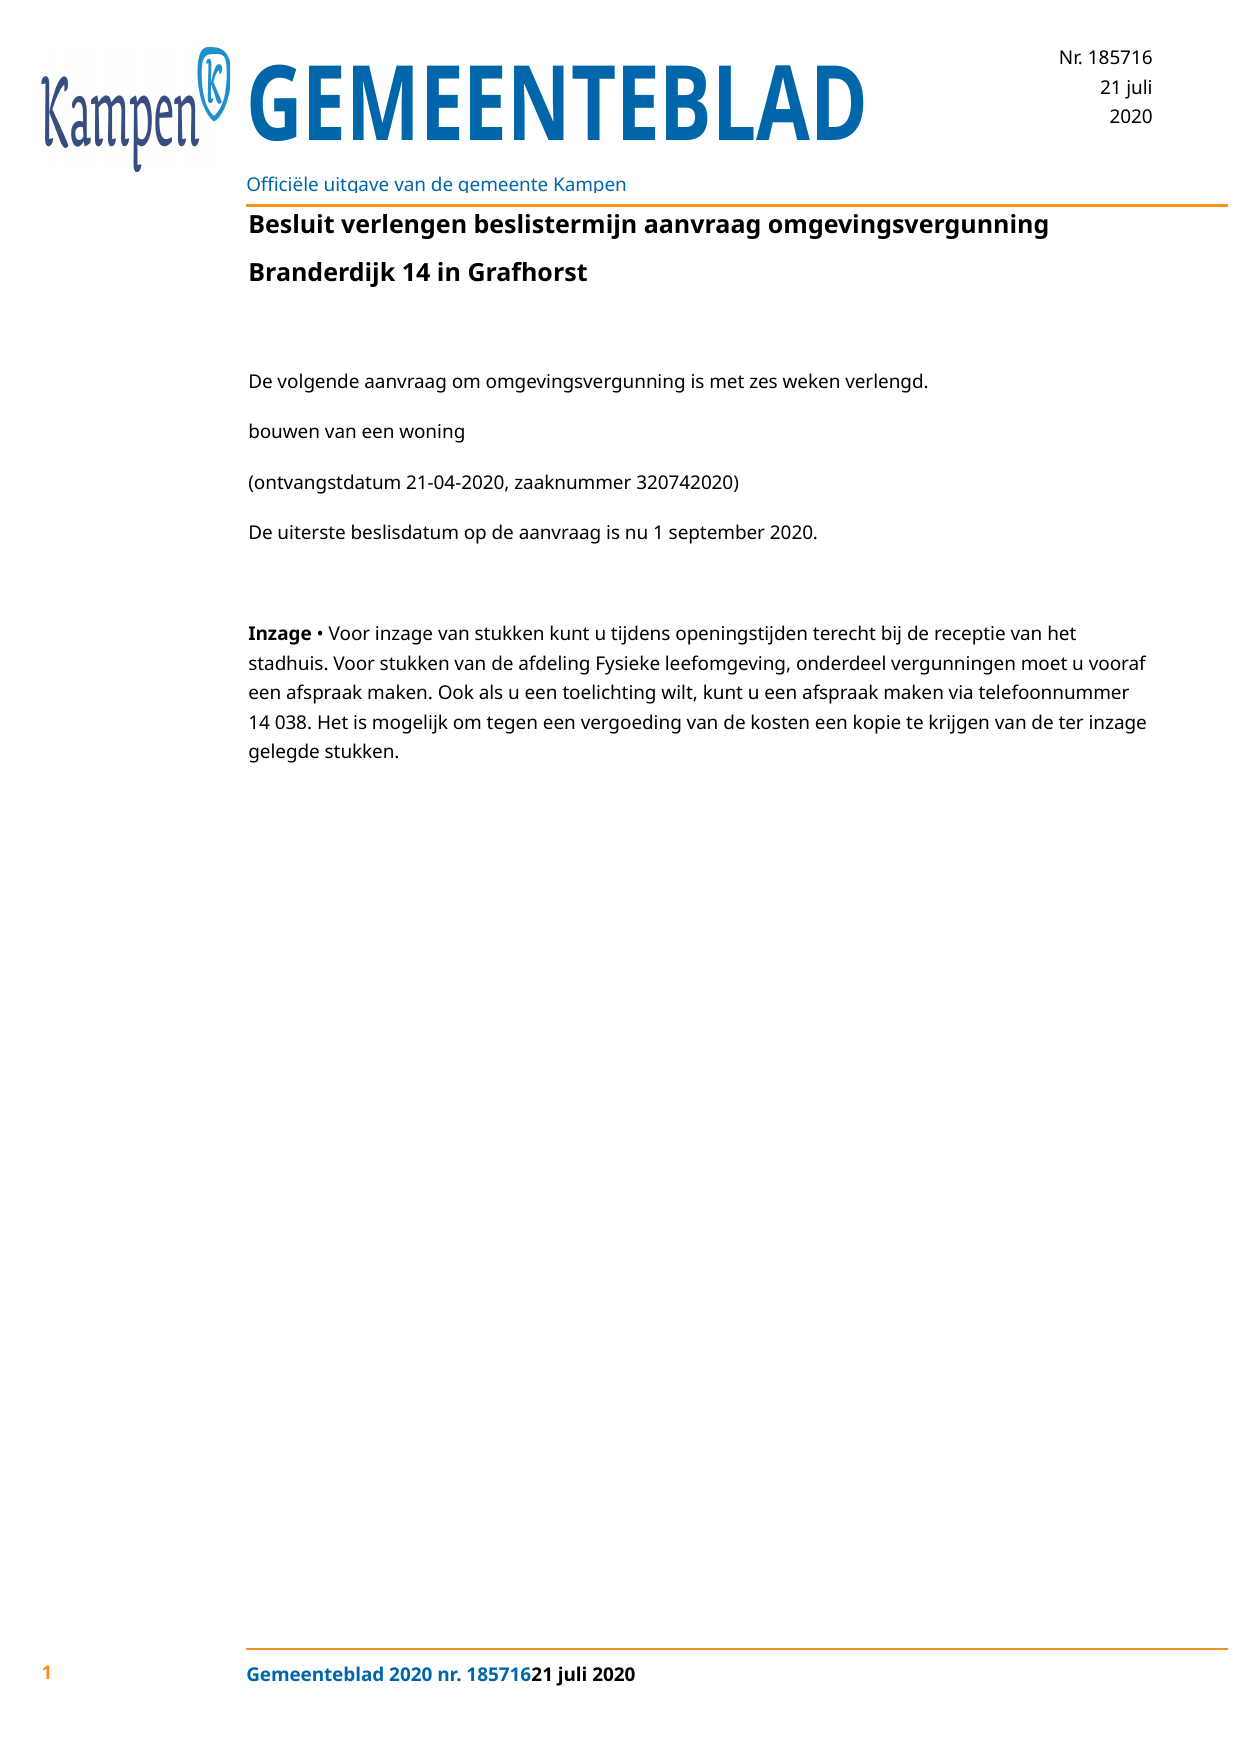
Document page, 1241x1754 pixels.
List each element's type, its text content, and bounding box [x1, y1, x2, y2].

text (ontvangstdatum 21-04-2020, zaaknummer 320742020) [248, 469, 1152, 495]
text De volgende aanvraag om omgevingsvergunning is met zes weken verlengd. [248, 368, 1152, 394]
text Inzage • Voor inzage van stukken kunt u tijdens openingstijden terecht bij de receptie van het stadhuis. Voor stukken van de afdeling Fysieke leefomgeving, onderdeel vergunningen moet u vooraf een afspraak maken. Ook als u een toelichting wilt, kunt u een afspraak maken via telefoonnummer 14 038. Het is mogelijk om tegen een vergoeding van de kosten een kopie te krijgen van de ter inzage gelegde stukken. [248, 620, 1152, 764]
picture [41, 47, 231, 172]
text bouwen van een woning [248, 419, 1152, 444]
text Besluit verlengen beslistermijn aanvraag omgevingsvergunning Branderdijk 14 in Grafhorst [248, 207, 1152, 288]
text De uiterste beslisdatum op de aanvraag is nu 1 september 2020. [248, 519, 1152, 545]
